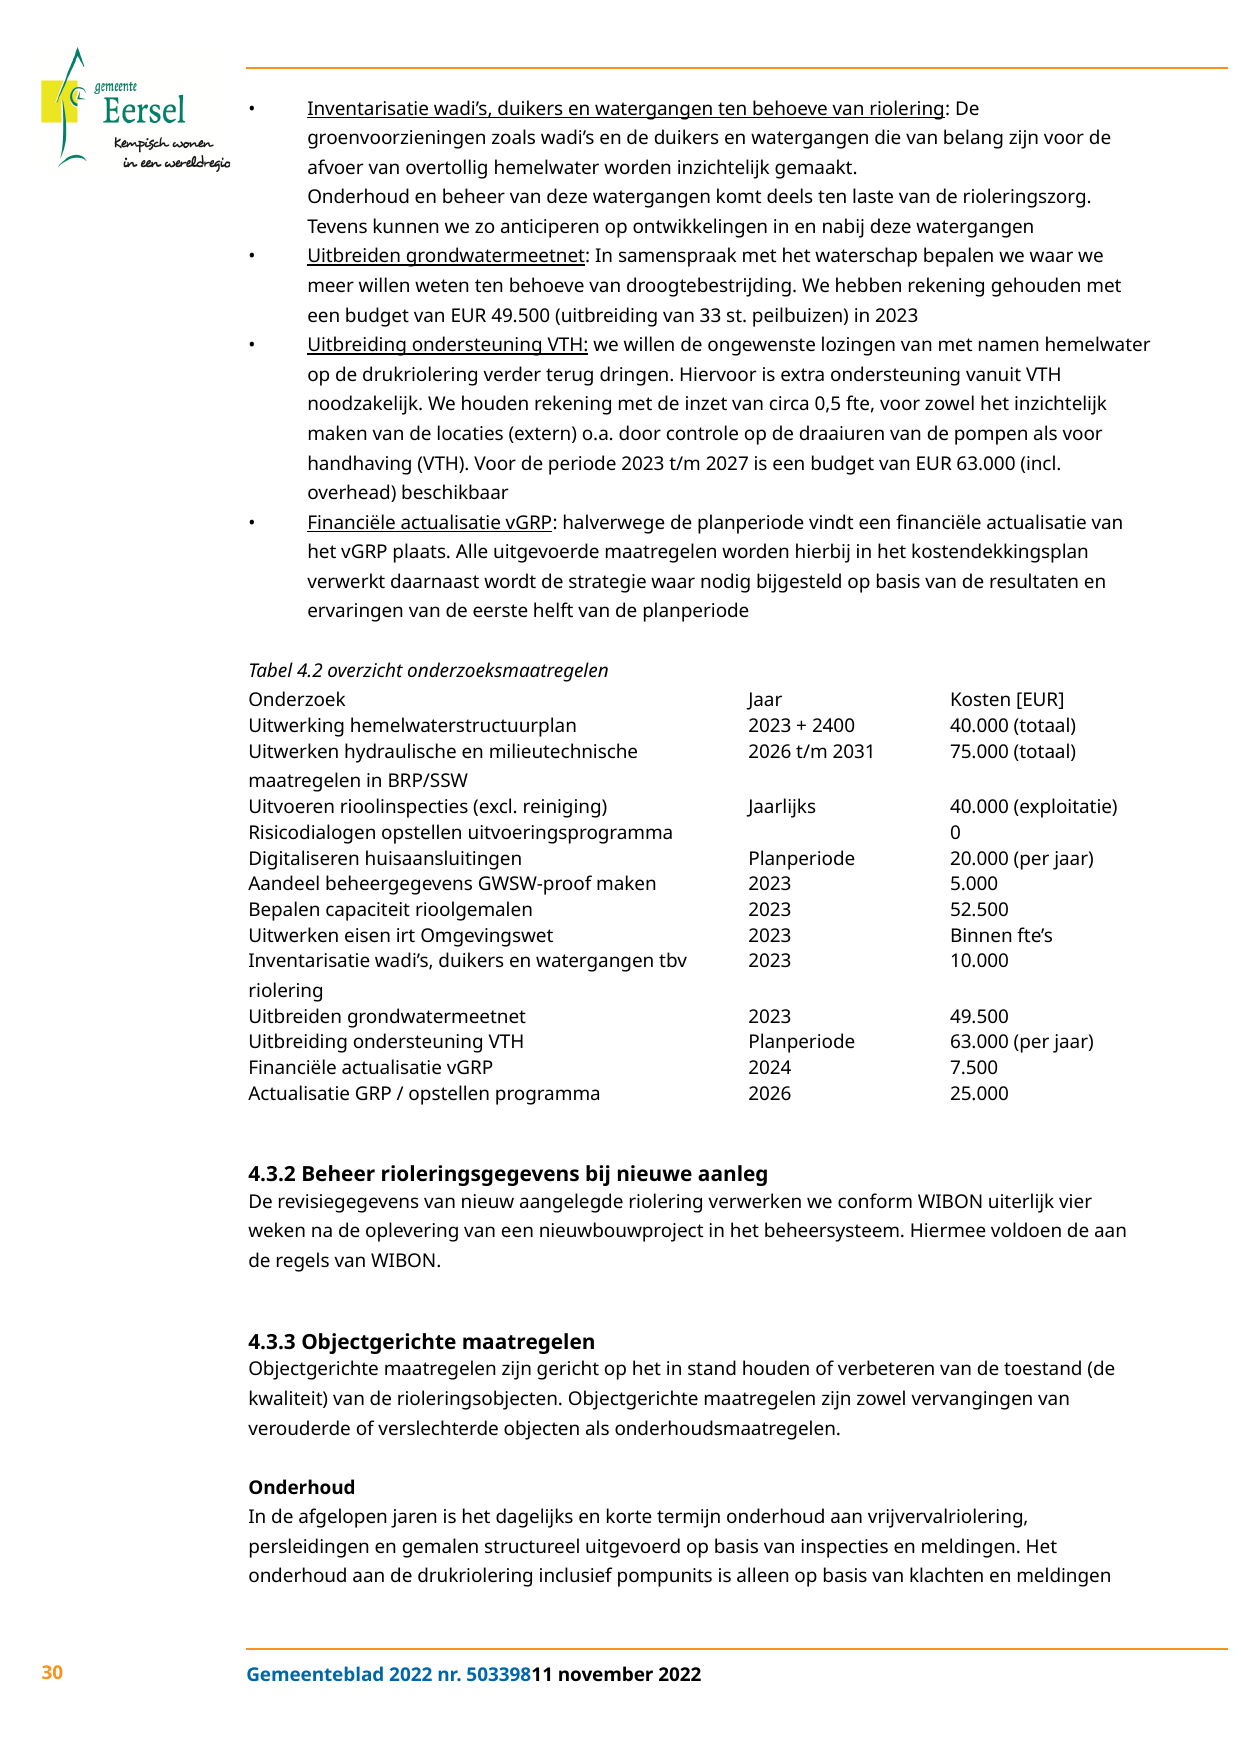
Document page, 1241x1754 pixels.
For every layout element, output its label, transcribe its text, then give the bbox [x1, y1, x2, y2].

table_cell Uitwerking hemelwaterstructuurplan [248, 712, 748, 738]
table_cell 49.500 [950, 1003, 1152, 1029]
table_cell 63.000 (per jaar) [950, 1029, 1152, 1054]
text 4.3.3 Objectgerichte maatregelen [248, 1327, 1152, 1356]
table_cell Uitwerken eisen irt Omgevingswet [248, 922, 748, 948]
table_header Jaar [748, 687, 950, 712]
table_cell Risicodialogen opstellen uitvoeringsprogramma [248, 819, 748, 845]
table_cell Uitvoeren rioolinspecties (excl. reiniging) [248, 793, 748, 819]
list Onderhoud en beheer van deze watergangen komt deels ten laste van de rioleringszorg. Tevens kunnen we zo anticiperen op ontwikkelingen in en nabij deze watergangen [248, 183, 1152, 239]
table_header Kosten [EUR] [950, 687, 1152, 712]
table_cell Planperiode [748, 1029, 950, 1054]
table_cell Binnen fte’s [950, 922, 1152, 948]
table_cell Uitwerken hydraulische en milieutechnische maatregelen in BRP/SSW [248, 738, 748, 793]
text 4.3.2 Beheer rioleringsgegevens bij nieuwe aanleg [248, 1159, 1152, 1188]
table_cell Digitaliseren huisaansluitingen [248, 845, 748, 871]
list Uitbreiden grondwatermeetnet: In samenspraak met het waterschap bepalen we waar we meer willen weten ten behoeve van droogtebestrijding. We hebben rekening gehouden met een budget van EUR 49.500 (uitbreiding van 33 st. peilbuizen) in 2023 [248, 243, 1152, 328]
table_cell 2023 [748, 896, 950, 922]
table_header Onderzoek [248, 687, 748, 712]
table_cell Uitbreiding ondersteuning VTH [248, 1029, 748, 1054]
text Onderhoud [248, 1474, 1152, 1500]
table_cell Inventarisatie wadi’s, duikers en watergangen tbv riolering [248, 948, 748, 1003]
table_cell Aandeel beheergegevens GWSW-proof maken [248, 871, 748, 896]
table_cell Bepalen capaciteit rioolgemalen [248, 896, 748, 922]
table_cell Actualisatie GRP / opstellen programma [248, 1080, 748, 1106]
table_cell 52.500 [950, 896, 1152, 922]
list Inventarisatie wadi’s, duikers en watergangen ten behoeve van riolering: De groenvoorzieningen zoals wadi’s en de duikers en watergangen die van belang zijn voor de afvoer van overtollig hemelwater worden inzichtelijk gemaakt. [248, 95, 1152, 180]
table_cell Financiële actualisatie vGRP [248, 1055, 748, 1080]
list Financiële actualisatie vGRP: halverwege de planperiode vindt een financiële actualisatie van het vGRP plaats. Alle uitgevoerde maatregelen worden hierbij in het kostendekkingsplan verwerkt daarnaast wordt de strategie waar nodig bijgesteld op basis van de resultaten en ervaringen van de eerste helft van de planperiode [248, 509, 1152, 623]
table_cell 2023 [748, 922, 950, 948]
table_cell 40.000 (exploitatie) [950, 793, 1152, 819]
list Uitbreiding ondersteuning VTH: we willen de ongewenste lozingen van met namen hemelwater op de drukriolering verder terug dringen. Hiervoor is extra ondersteuning vanuit VTH noodzakelijk. We houden rekening met de inzet van circa 0,5 fte, voor zowel het inzichtelijk maken van de locaties (extern) o.a. door controle op de draaiuren van de pompen als voor handhaving (VTH). Voor de periode 2023 t/m 2027 is een budget van EUR 63.000 (incl. overhead) beschikbaar [248, 331, 1152, 505]
text In de afgelopen jaren is het dagelijks en korte termijn onderhoud aan vrijvervalriolering, persleidingen en gemalen structureel uitgevoerd op basis van inspecties en meldingen. Het onderhoud aan de drukriolering inclusief pompunits is alleen op basis van klachten en meldingen [248, 1503, 1152, 1588]
table_cell 20.000 (per jaar) [950, 845, 1152, 871]
picture [41, 47, 231, 172]
table_cell 5.000 [950, 871, 1152, 896]
table_cell 2023 + 2400 [748, 712, 950, 738]
table_cell 25.000 [950, 1080, 1152, 1106]
table_cell 2024 [748, 1055, 950, 1080]
text De revisiegegevens van nieuw aangelegde riolering verwerken we conform WIBON uiterlijk vier weken na de oplevering van een nieuwbouwproject in het beheersysteem. Hiermee voldoen de aan de regels van WIBON. [248, 1188, 1152, 1273]
table_cell 75.000 (totaal) [950, 738, 1152, 793]
table_cell 2026 [748, 1080, 950, 1106]
table_cell 0 [950, 819, 1152, 845]
table_cell Jaarlijks [748, 793, 950, 819]
table_cell [748, 819, 950, 845]
table_cell 40.000 (totaal) [950, 712, 1152, 738]
table_cell 2023 [748, 948, 950, 1003]
text Tabel 4.2 overzicht onderzoeksmaatregelen [248, 657, 1152, 683]
table_cell 2023 [748, 871, 950, 896]
table_cell Uitbreiden grondwatermeetnet [248, 1003, 748, 1029]
table_cell Planperiode [748, 845, 950, 871]
text Objectgerichte maatregelen zijn gericht op het in stand houden of verbeteren van de toestand (de kwaliteit) van de rioleringsobjecten. Objectgerichte maatregelen zijn zowel vervangingen van verouderde of verslechterde objecten als onderhoudsmaatregelen. [248, 1356, 1152, 1441]
table_cell 2026 t/m 2031 [748, 738, 950, 793]
table_cell 10.000 [950, 948, 1152, 1003]
table_cell 2023 [748, 1003, 950, 1029]
table_cell 7.500 [950, 1055, 1152, 1080]
